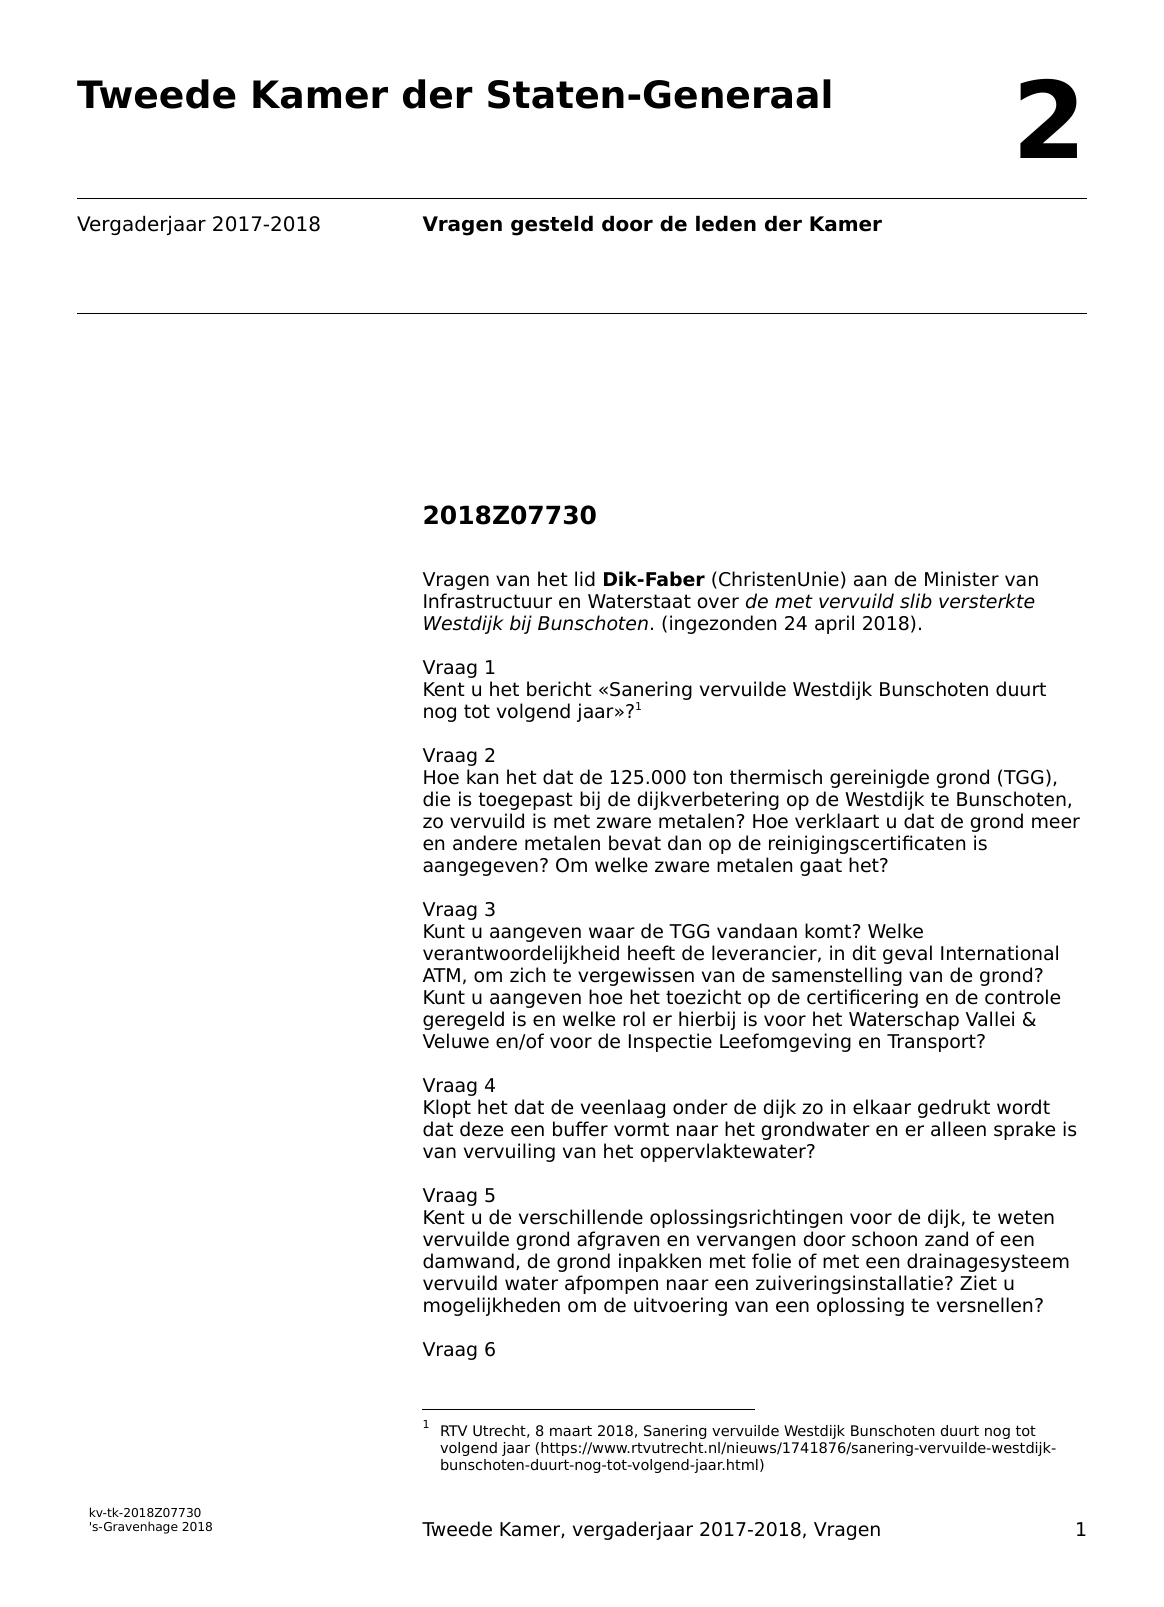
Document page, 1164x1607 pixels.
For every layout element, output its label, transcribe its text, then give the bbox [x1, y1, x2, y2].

text kv-tk-2018Z07730 [88, 1506, 323, 1520]
text Klopt het dat de veenlaag onder de dijk zo in elkaar gedrukt wordt dat deze een buffer vormt naar het grondwater en er alleen sprake is van vervuiling van het oppervlaktewater? [422, 1097, 1087, 1163]
table_cell Vragen gesteld door de leden der Kamer [422, 199, 1087, 313]
text Kunt u aangeven waar de TGG vandaan komt? Welke verantwoordelijkheid heeft de leverancier, in dit geval International ATM, om zich te vergewissen van de samenstelling van de grond? Kunt u aangeven hoe het toezicht op de certificering en de controle geregeld is en welke rol er hierbij is voor het Waterschap Vallei & Veluwe en/of voor de Inspectie Leefomgeving en Transport? [422, 921, 1087, 1053]
text Vraag 3 [422, 899, 1087, 921]
text Vraag 1 [422, 657, 1087, 679]
text 2018Z07730 [422, 501, 1087, 531]
text Vraag 6 [422, 1339, 1087, 1361]
text RTV Utrecht, 8 maart 2018, Sanering vervuilde Westdijk Bunschoten duurt nog tot volgend jaar (https://www.rtvutrecht.nl/nieuws/1741876/sanering-vervuilde-westdijk-bunschoten-duurt-nog-tot-volgend-jaar.html) [422, 1418, 1087, 1474]
text Kent u de verschillende oplossingsrichtingen voor de dijk, te weten vervuilde grond afgraven en vervangen door schoon zand of een damwand, de grond inpakken met folie of met een drainagesysteem vervuild water afpompen naar een zuiveringsinstallatie? Ziet u mogelijkheden om de uitvoering van een oplossing te versnellen? [422, 1207, 1087, 1317]
table_cell Vergaderjaar 2017-2018 [77, 199, 422, 313]
text 's-Gravenhage 2018 [88, 1520, 323, 1534]
text Vraag 5 [422, 1185, 1087, 1207]
text Vraag 2 [422, 745, 1087, 767]
text Vragen van het lid Dik-Faber (ChristenUnie) aan de Minister van Infrastructuur en Waterstaat over de met vervuild slib versterkte Westdijk bij Bunschoten. (ingezonden 24 april 2018). [422, 569, 1087, 635]
table_header 2 [886, 59, 1087, 198]
table_header Tweede Kamer der Staten-Generaal [77, 59, 886, 198]
text Kent u het bericht «Sanering vervuilde Westdijk Bunschoten duurt nog tot volgend jaar»? [422, 679, 1087, 723]
text Vraag 4 [422, 1075, 1087, 1097]
text Hoe kan het dat de 125.000 ton thermisch gereinigde grond (TGG), die is toegepast bij de dijkverbetering op de Westdijk te Bunschoten, zo vervuild is met zware metalen? Hoe verklaart u dat de grond meer en andere metalen bevat dan op de reinigingscertificaten is aangegeven? Om welke zware metalen gaat het? [422, 767, 1087, 877]
